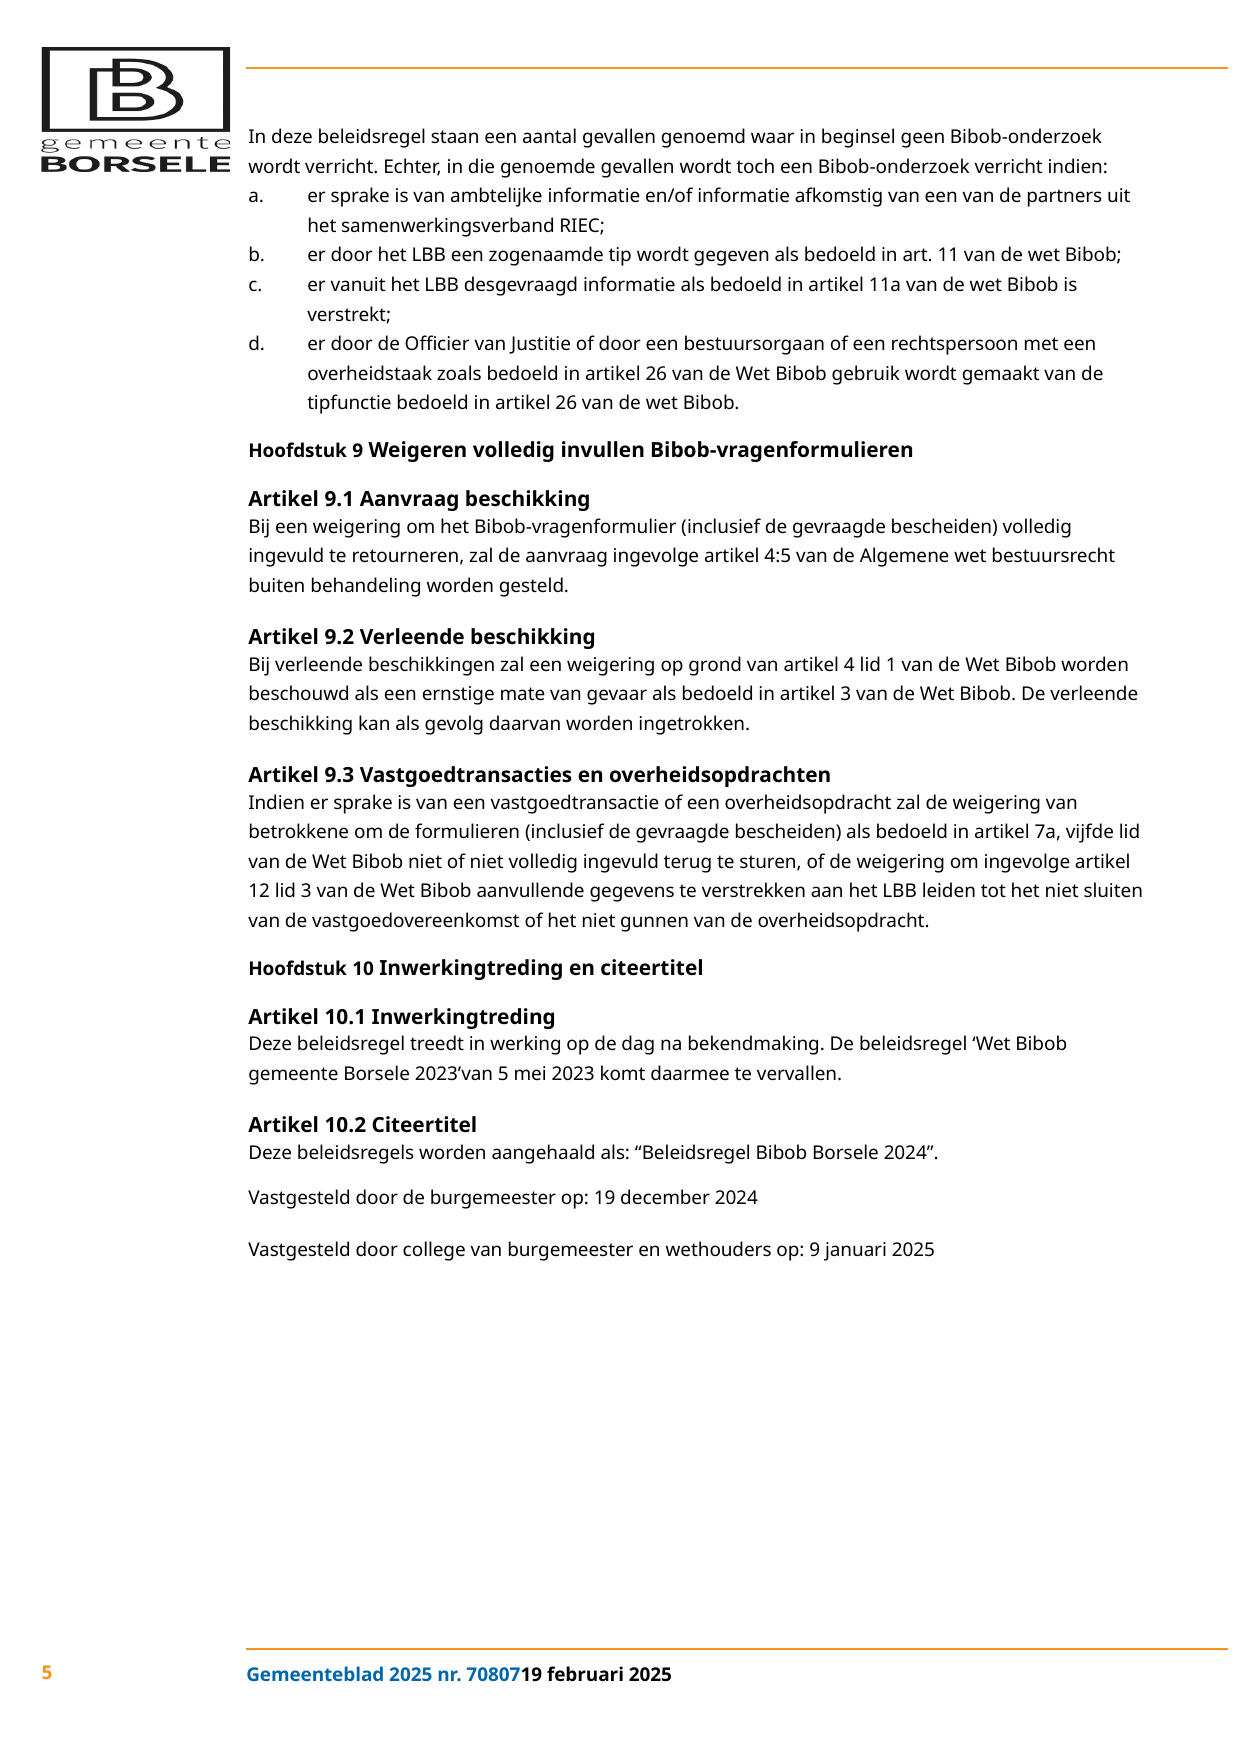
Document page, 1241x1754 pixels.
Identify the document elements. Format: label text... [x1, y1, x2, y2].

text Indien er sprake is van een vastgoedtransactie of een overheidsopdracht zal de weigering van betrokkene om de formulieren (inclusief de gevraagde bescheiden) als bedoeld in artikel 7a, vijfde lid van de Wet Bibob niet of niet volledig ingevuld terug te sturen, of de weigering om ingevolge artikel 12 lid 3 van de Wet Bibob aanvullende gegevens te verstrekken aan het LBB leiden tot het niet sluiten van de vastgoedovereenkomst of het niet gunnen van de overheidsopdracht. [248, 789, 1152, 933]
text Vastgesteld door college van burgemeester en wethouders op: 9 januari 2025 [248, 1236, 1152, 1262]
list er door het LBB een zogenaamde tip wordt gegeven als bedoeld in art. 11 van de wet Bibob; [248, 242, 1152, 267]
list er vanuit het LBB desgevraagd informatie als bedoeld in artikel 11a van de wet Bibob is verstrekt; [248, 271, 1152, 326]
text Artikel 9.3 Vastgoedtransacties en overheidsopdrachten [248, 760, 1152, 789]
text Artikel 9.1 Aanvraag beschikking [248, 484, 1152, 513]
text Bij verleende beschikkingen zal een weigering op grond van artikel 4 lid 1 van de Wet Bibob worden beschouwd als een ernstige mate van gevaar als bedoeld in artikel 3 van de Wet Bibob. De verleende beschikking kan als gevolg daarvan worden ingetrokken. [248, 651, 1152, 736]
text Hoofdstuk 10 Inwerkingtreding en citeertitel [248, 953, 1152, 981]
text In deze beleidsregel staan een aantal gevallen genoemd waar in beginsel geen Bibob-onderzoek wordt verricht. Echter, in die genoemde gevallen wordt toch een Bibob-onderzoek verricht indien: [248, 123, 1152, 178]
text Hoofdstuk 9 Weigeren volledig invullen Bibob-vragenformulieren [248, 435, 1152, 463]
text Bij een weigering om het Bibob-vragenformulier (inclusief de gevraagde bescheiden) volledig ingevuld te retourneren, zal de aanvraag ingevolge artikel 4:5 van de Algemene wet bestuursrecht buiten behandeling worden gesteld. [248, 513, 1152, 598]
picture [41, 47, 231, 172]
text Artikel 10.1 Inwerkingtreding [248, 1002, 1152, 1031]
text Vastgesteld door de burgemeester op: 19 december 2024 [248, 1184, 1152, 1210]
text Deze beleidsregel treedt in werking op de dag na bekendmaking. De beleidsregel ‘Wet Bibob gemeente Borsele 2023’van 5 mei 2023 komt daarmee te vervallen. [248, 1031, 1152, 1086]
text Artikel 10.2 Citeertitel [248, 1111, 1152, 1139]
list er door de Officier van Justitie of door een bestuursorgaan of een rechtspersoon met een overheidstaak zoals bedoeld in artikel 26 van de Wet Bibob gebruik wordt gemaakt van de tipfunctie bedoeld in artikel 26 van de wet Bibob. [248, 330, 1152, 415]
list er sprake is van ambtelijke informatie en/of informatie afkomstig van een van de partners uit het samenwerkingsverband RIEC; [248, 182, 1152, 238]
text Artikel 9.2 Verleende beschikking [248, 622, 1152, 651]
text Deze beleidsregels worden aangehaald als: “Beleidsregel Bibob Borsele 2024”. [248, 1139, 1152, 1165]
